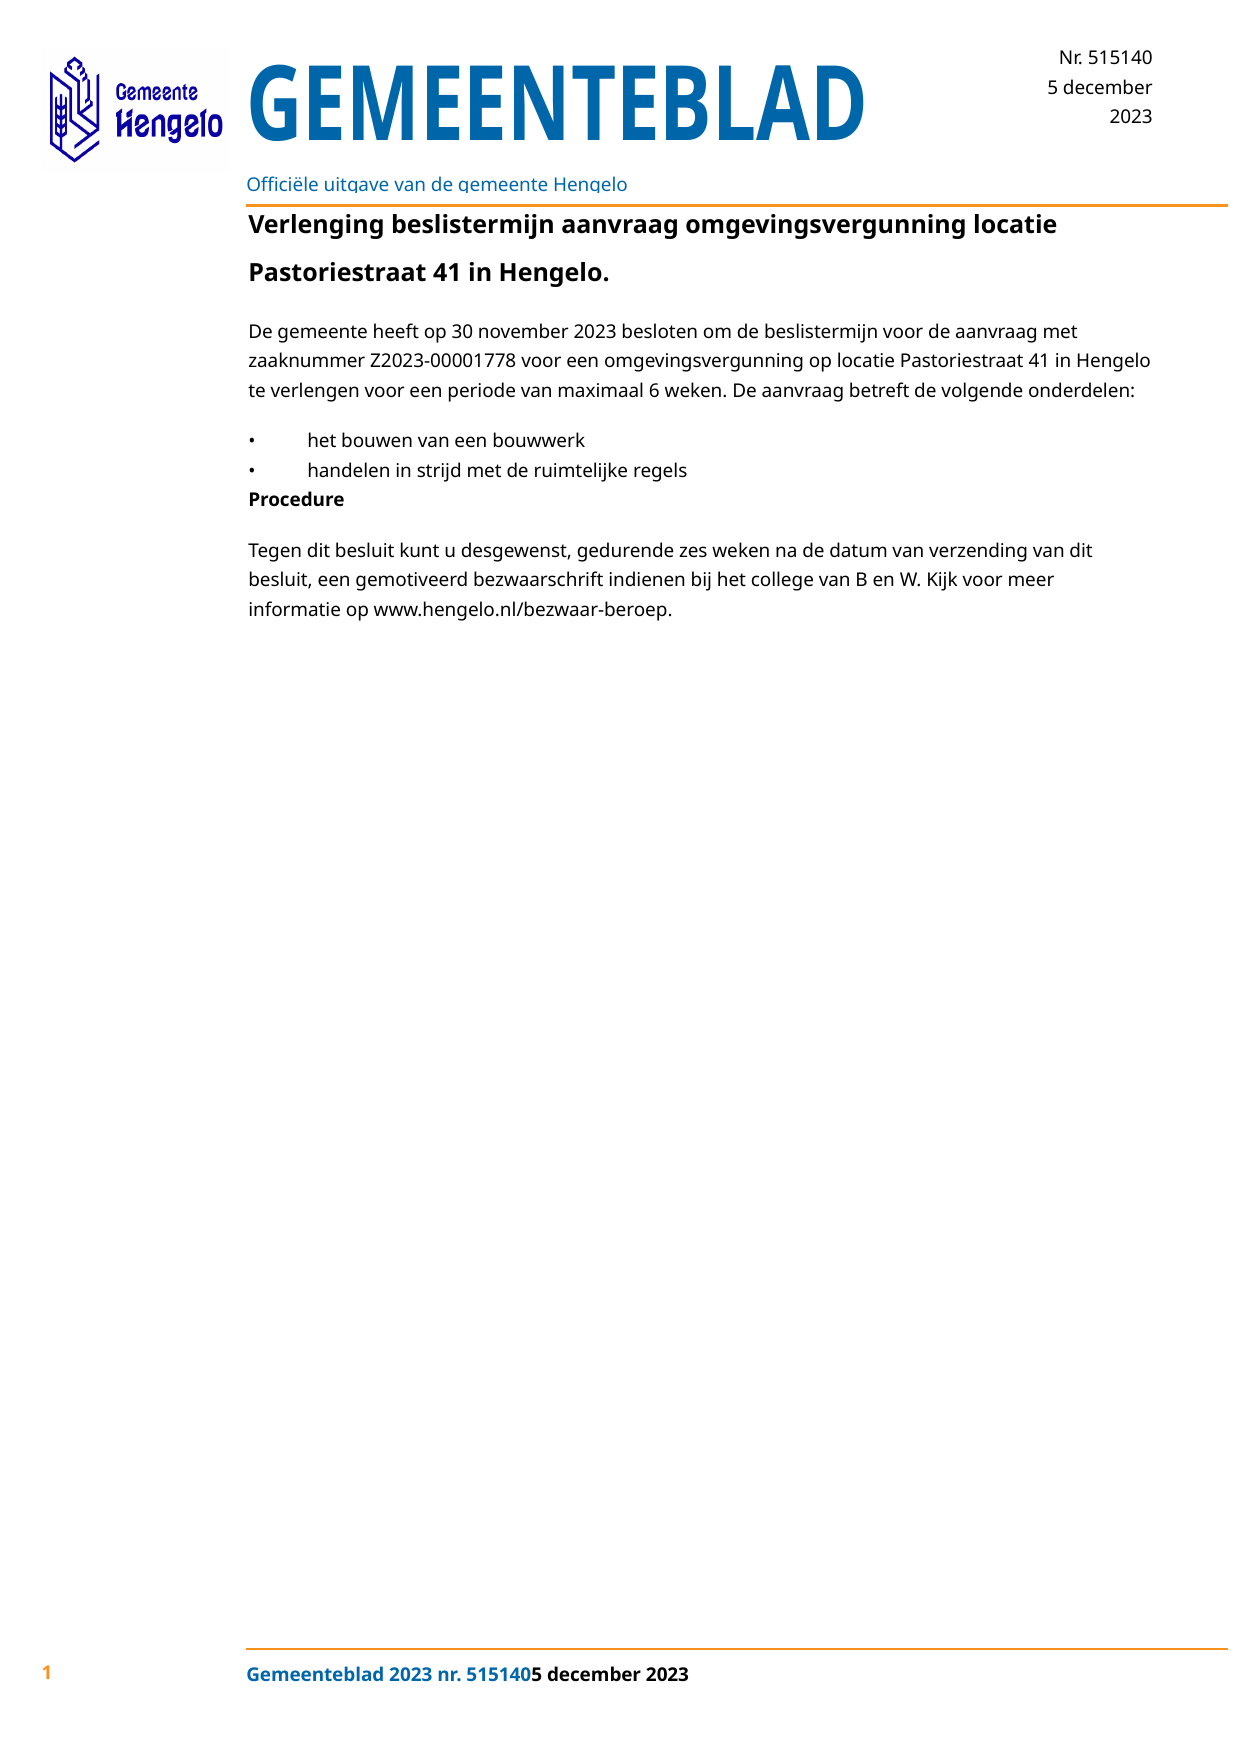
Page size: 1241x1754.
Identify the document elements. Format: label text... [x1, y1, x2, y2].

text Verlenging beslistermijn aanvraag omgevingsvergunning locatie Pastoriestraat 41 in Hengelo. [248, 207, 1152, 288]
text Tegen dit besluit kunt u desgewenst, gedurende zes weken na de datum van verzending van dit besluit, een gemotiveerd bezwaarschrift indienen bij het college van B en W. Kijk voor meer informatie op www.hengelo.nl/bezwaar-beroep. [248, 537, 1152, 622]
list het bouwen van een bouwwerk [248, 427, 1152, 453]
text De gemeente heeft op 30 november 2023 besloten om de beslistermijn voor de aanvraag met zaaknummer Z2023-00001778 voor een omgevingsvergunning op locatie Pastoriestraat 41 in Hengelo te verlengen voor een periode van maximaal 6 weken. De aanvraag betreft de volgende onderdelen: [248, 318, 1152, 403]
text Procedure [248, 487, 1152, 512]
picture [41, 47, 231, 172]
list handelen in strijd met de ruimtelijke regels [248, 457, 1152, 483]
